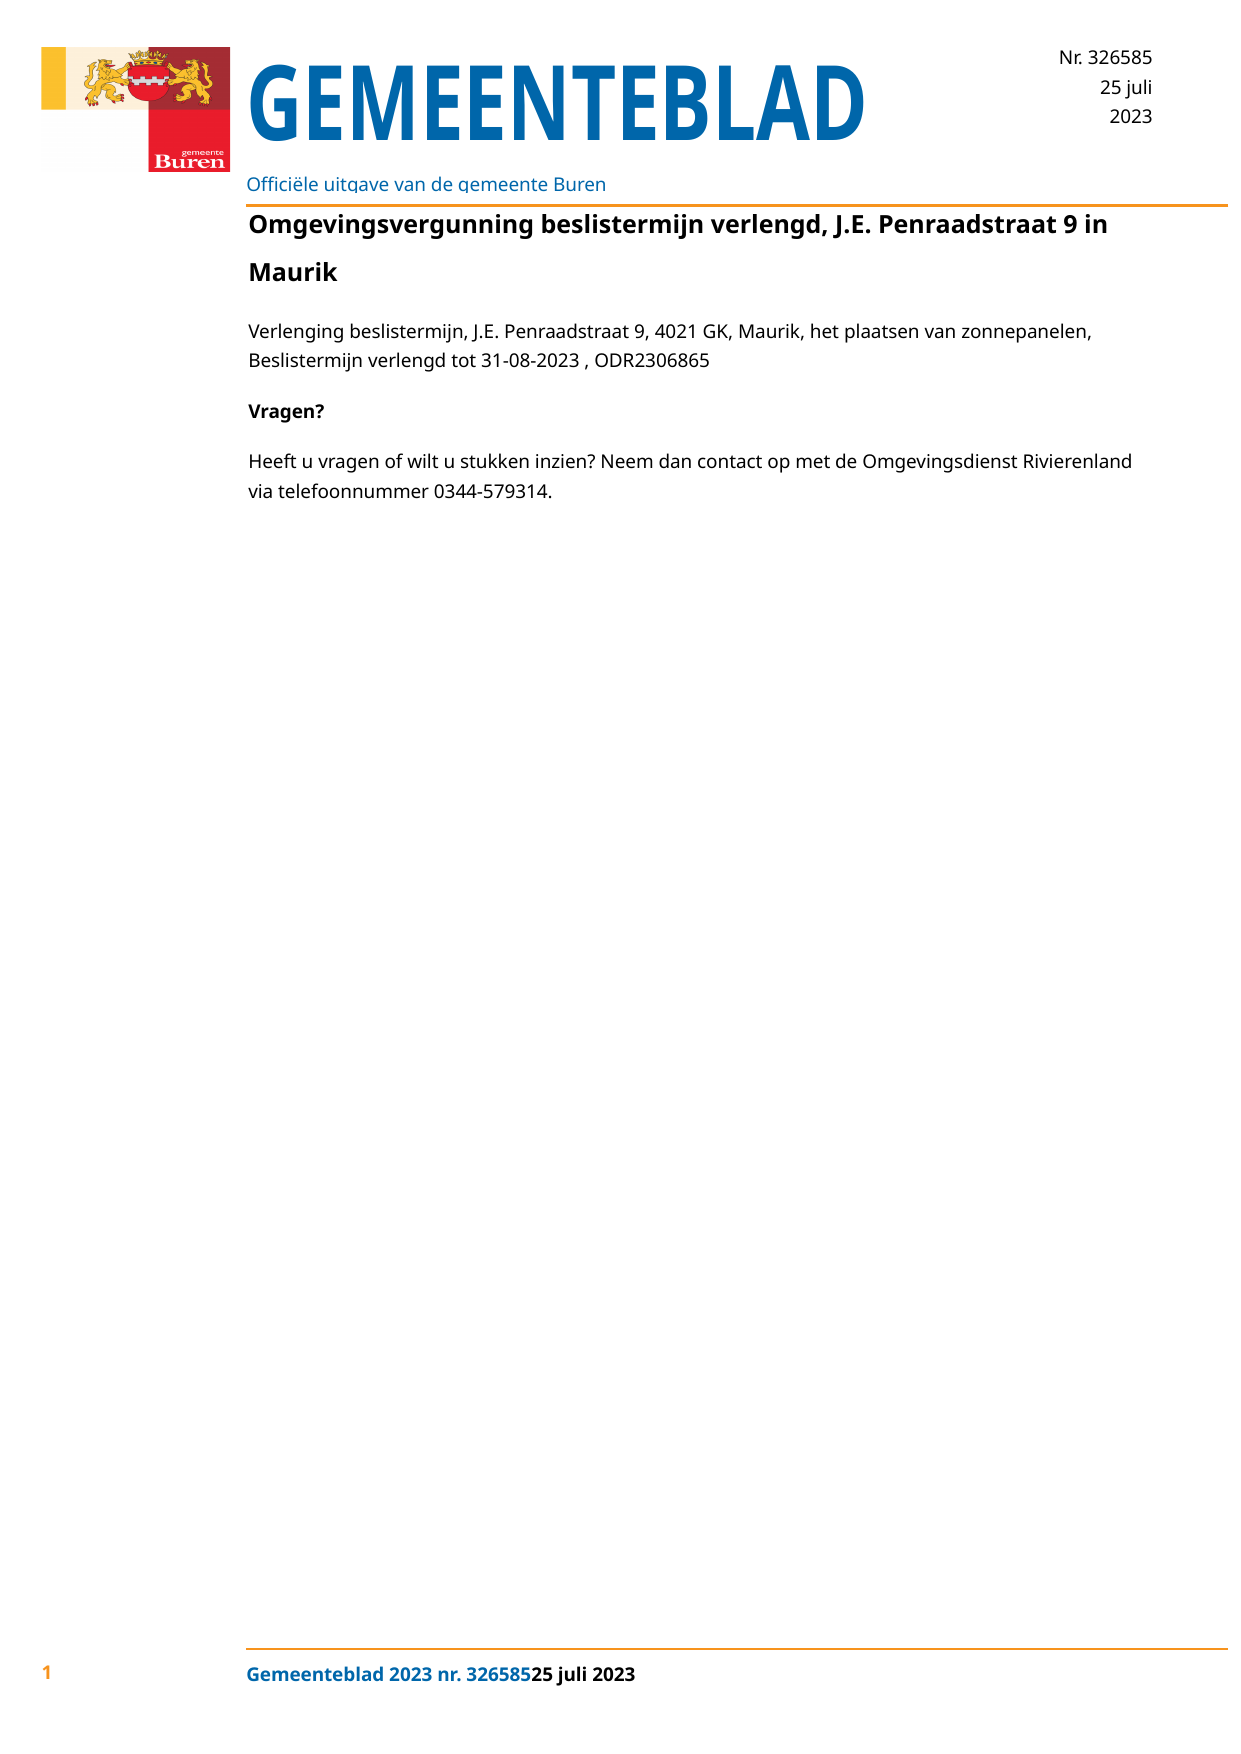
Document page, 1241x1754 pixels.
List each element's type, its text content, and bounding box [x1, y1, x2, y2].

text Vragen? [248, 398, 1152, 424]
text Verlenging beslistermijn, J.E. Penraadstraat 9, 4021 GK, Maurik, het plaatsen van zonnepanelen, Beslistermijn verlengd tot 31-08-2023 , ODR2306865 [248, 318, 1152, 373]
text Omgevingsvergunning beslistermijn verlengd, J.E. Penraadstraat 9 in Maurik [248, 207, 1152, 288]
text Heeft u vragen of wilt u stukken inzien? Neem dan contact op met de Omgevingsdienst Rivierenland via telefoonnummer 0344-579314. [248, 448, 1152, 504]
picture [41, 47, 231, 172]
